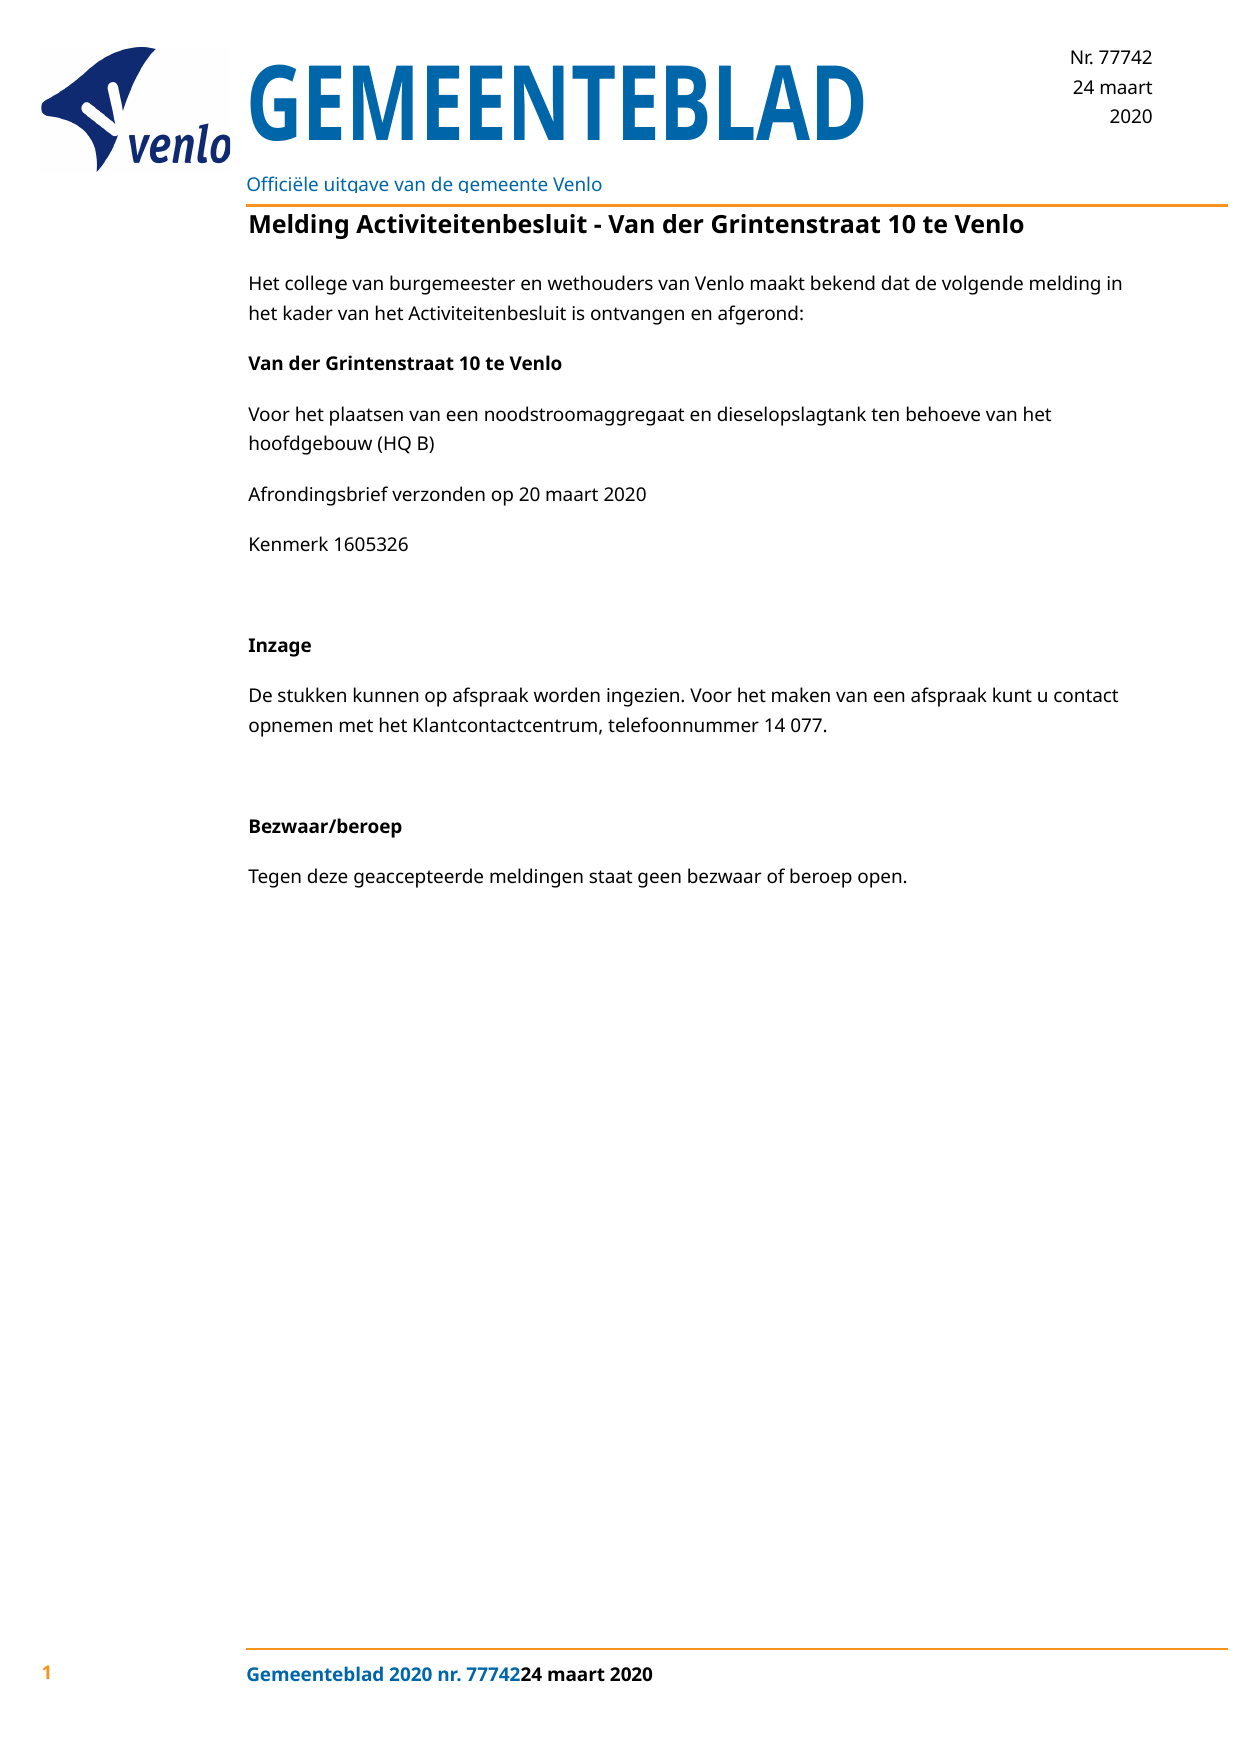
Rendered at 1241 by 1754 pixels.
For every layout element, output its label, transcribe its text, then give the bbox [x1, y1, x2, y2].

text Inzage [248, 632, 1152, 658]
text Tegen deze geaccepteerde meldingen staat geen bezwaar of beroep open. [248, 863, 1152, 889]
text Afrondingsbrief verzonden op 20 maart 2020 [248, 481, 1152, 506]
text Het college van burgemeester en wethouders van Venlo maakt bekend dat de volgende melding in het kader van het Activiteitenbesluit is ontvangen en afgerond: [248, 270, 1152, 326]
text Melding Activiteitenbesluit - Van der Grintenstraat 10 te Venlo [248, 207, 1152, 241]
text Voor het plaatsen van een noodstroomaggregaat en dieselopslagtank ten behoeve van het hoofdgebouw (HQ B) [248, 401, 1152, 456]
text Bezwaar/beroep [248, 813, 1152, 838]
text Kenmerk 1605326 [248, 531, 1152, 557]
text Van der Grintenstraat 10 te Venlo [248, 350, 1152, 376]
text De stukken kunnen op afspraak worden ingezien. Voor het maken van een afspraak kunt u contact opnemen met het Klantcontactcentrum, telefoonnummer 14 077. [248, 682, 1152, 738]
picture [41, 47, 231, 172]
